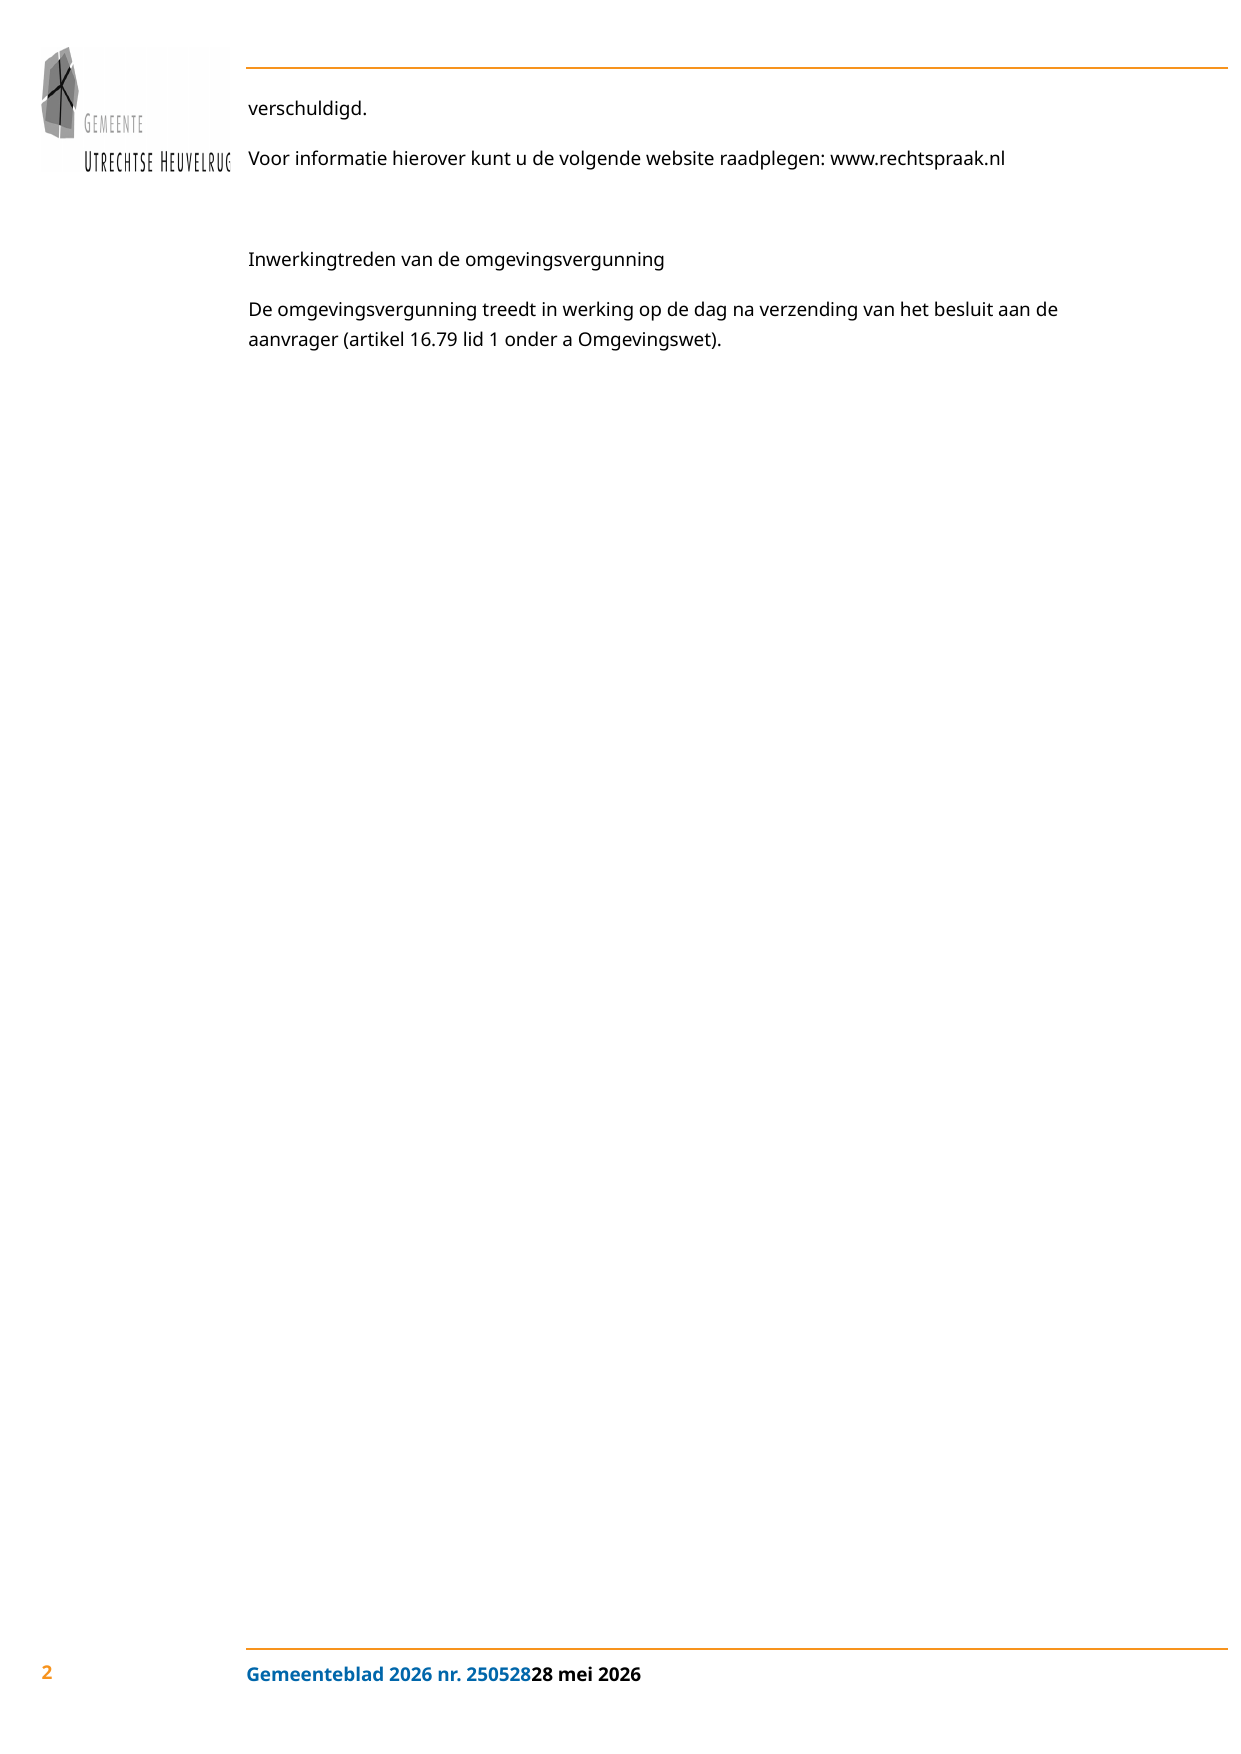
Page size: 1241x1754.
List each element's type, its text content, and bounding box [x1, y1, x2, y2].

text Inwerkingtreden van de omgevingsvergunning [248, 246, 1152, 272]
text De omgevingsvergunning treedt in werking op de dag na verzending van het besluit aan de aanvrager (artikel 16.79 lid 1 onder a Omgevingswet). [248, 296, 1152, 352]
text Voor informatie hierover kunt u de volgende website raadplegen: www.rechtspraak.nl [248, 145, 1152, 171]
picture [41, 47, 231, 172]
text verschuldigd. [248, 95, 1152, 121]
